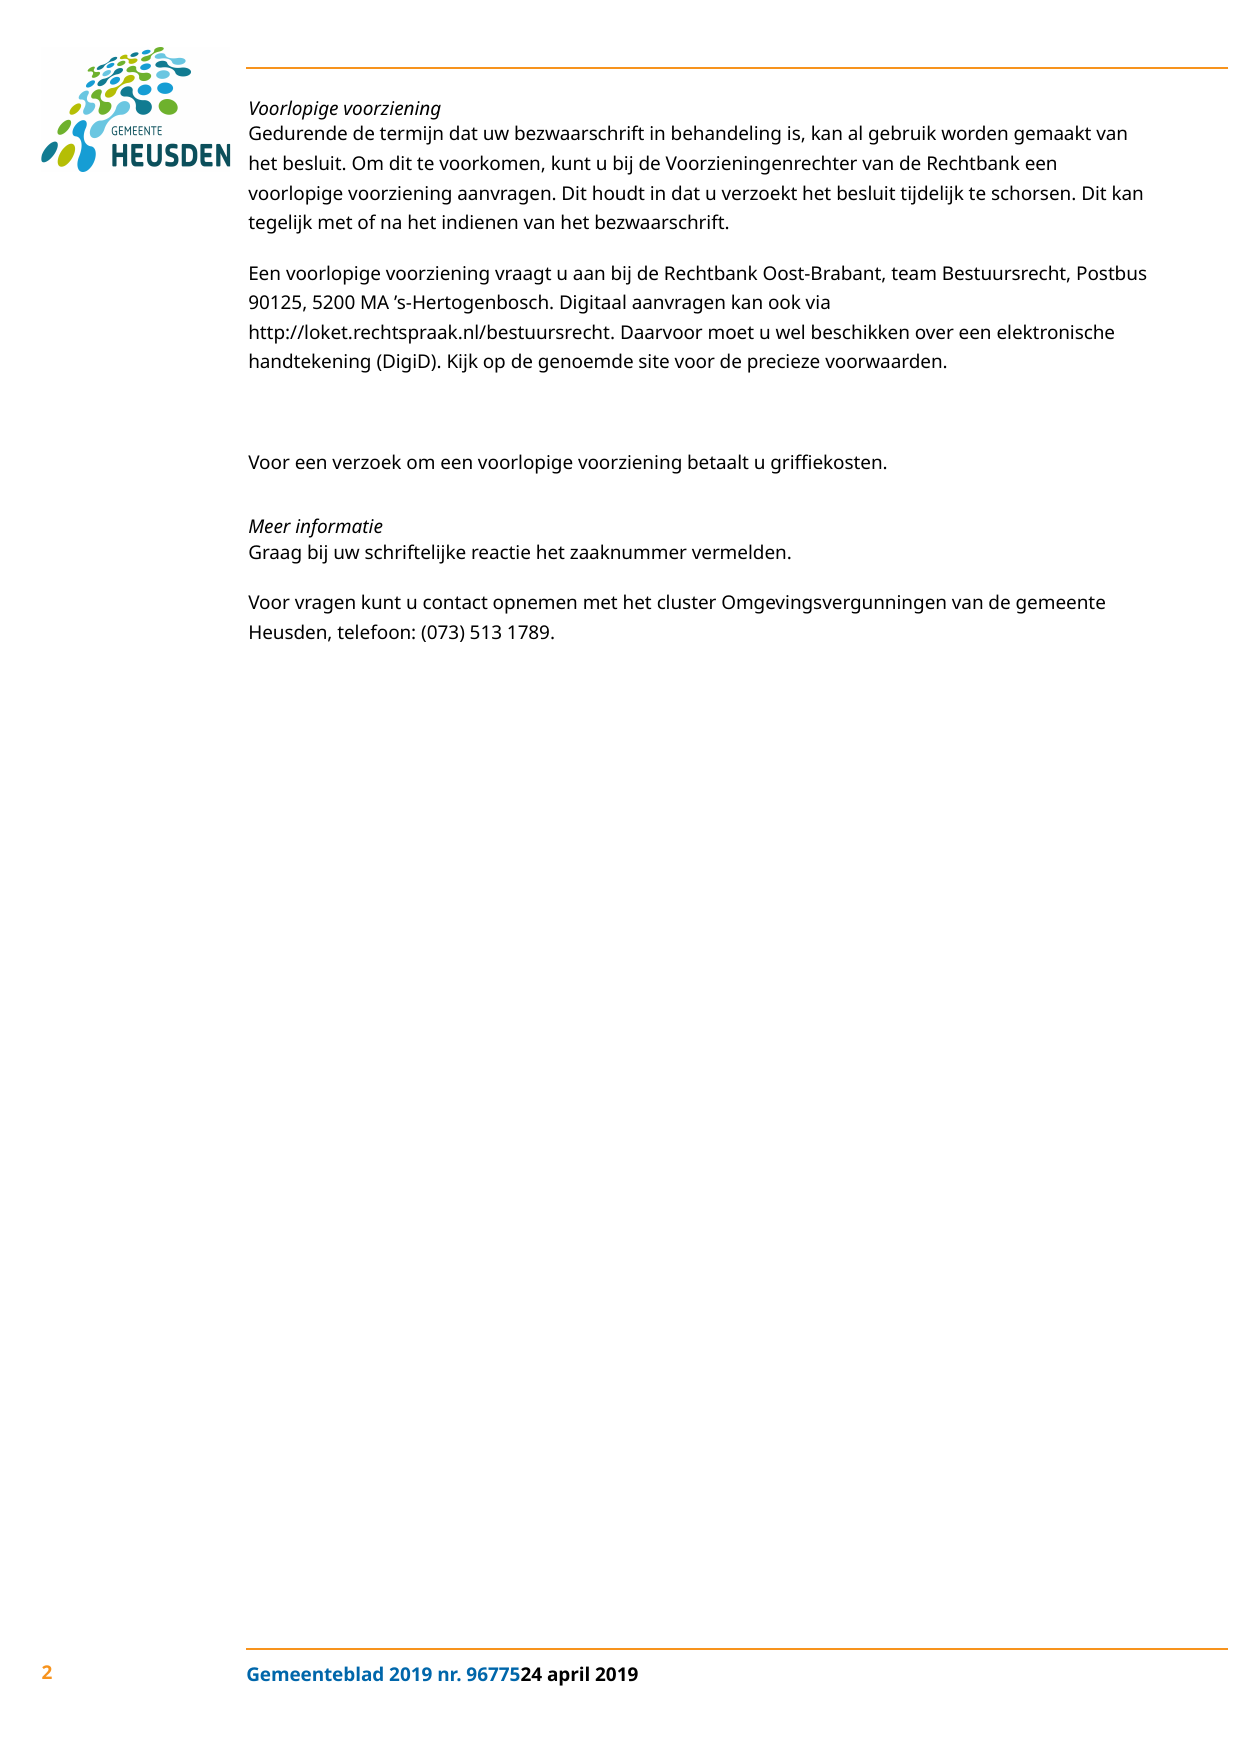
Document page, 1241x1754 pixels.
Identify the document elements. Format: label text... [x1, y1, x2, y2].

text Voorlopige voorziening [248, 95, 1152, 121]
text Gedurende de termijn dat uw bezwaarschrift in behandeling is, kan al gebruik worden gemaakt van het besluit. Om dit te voorkomen, kunt u bij de Voorzieningenrechter van de Rechtbank een voorlopige voorziening aanvragen. Dit houdt in dat u verzoekt het besluit tijdelijk te schorsen. Dit kan tegelijk met of na het indienen van het bezwaarschrift. [248, 121, 1152, 235]
text Voor een verzoek om een voorlopige voorziening betaalt u griffiekosten. [248, 449, 1152, 475]
text Graag bij uw schriftelijke reactie het zaaknummer vermelden. [248, 539, 1152, 565]
text Voor vragen kunt u contact opnemen met het cluster Omgevingsvergunningen van de gemeente Heusden, telefoon: (073) 513 1789. [248, 589, 1152, 645]
text Een voorlopige voorziening vraagt u aan bij de Rechtbank Oost-Brabant, team Bestuursrecht, Postbus 90125, 5200 MA ’s-Hertogenbosch. Digitaal aanvragen kan ook via http://loket.rechtspraak.nl/bestuursrecht. Daarvoor moet u wel beschikken over een elektronische handtekening (DigiD). Kijk op de genoemde site voor de precieze voorwaarden. [248, 260, 1152, 374]
text Meer informatie [248, 513, 1152, 539]
picture [41, 47, 231, 172]
